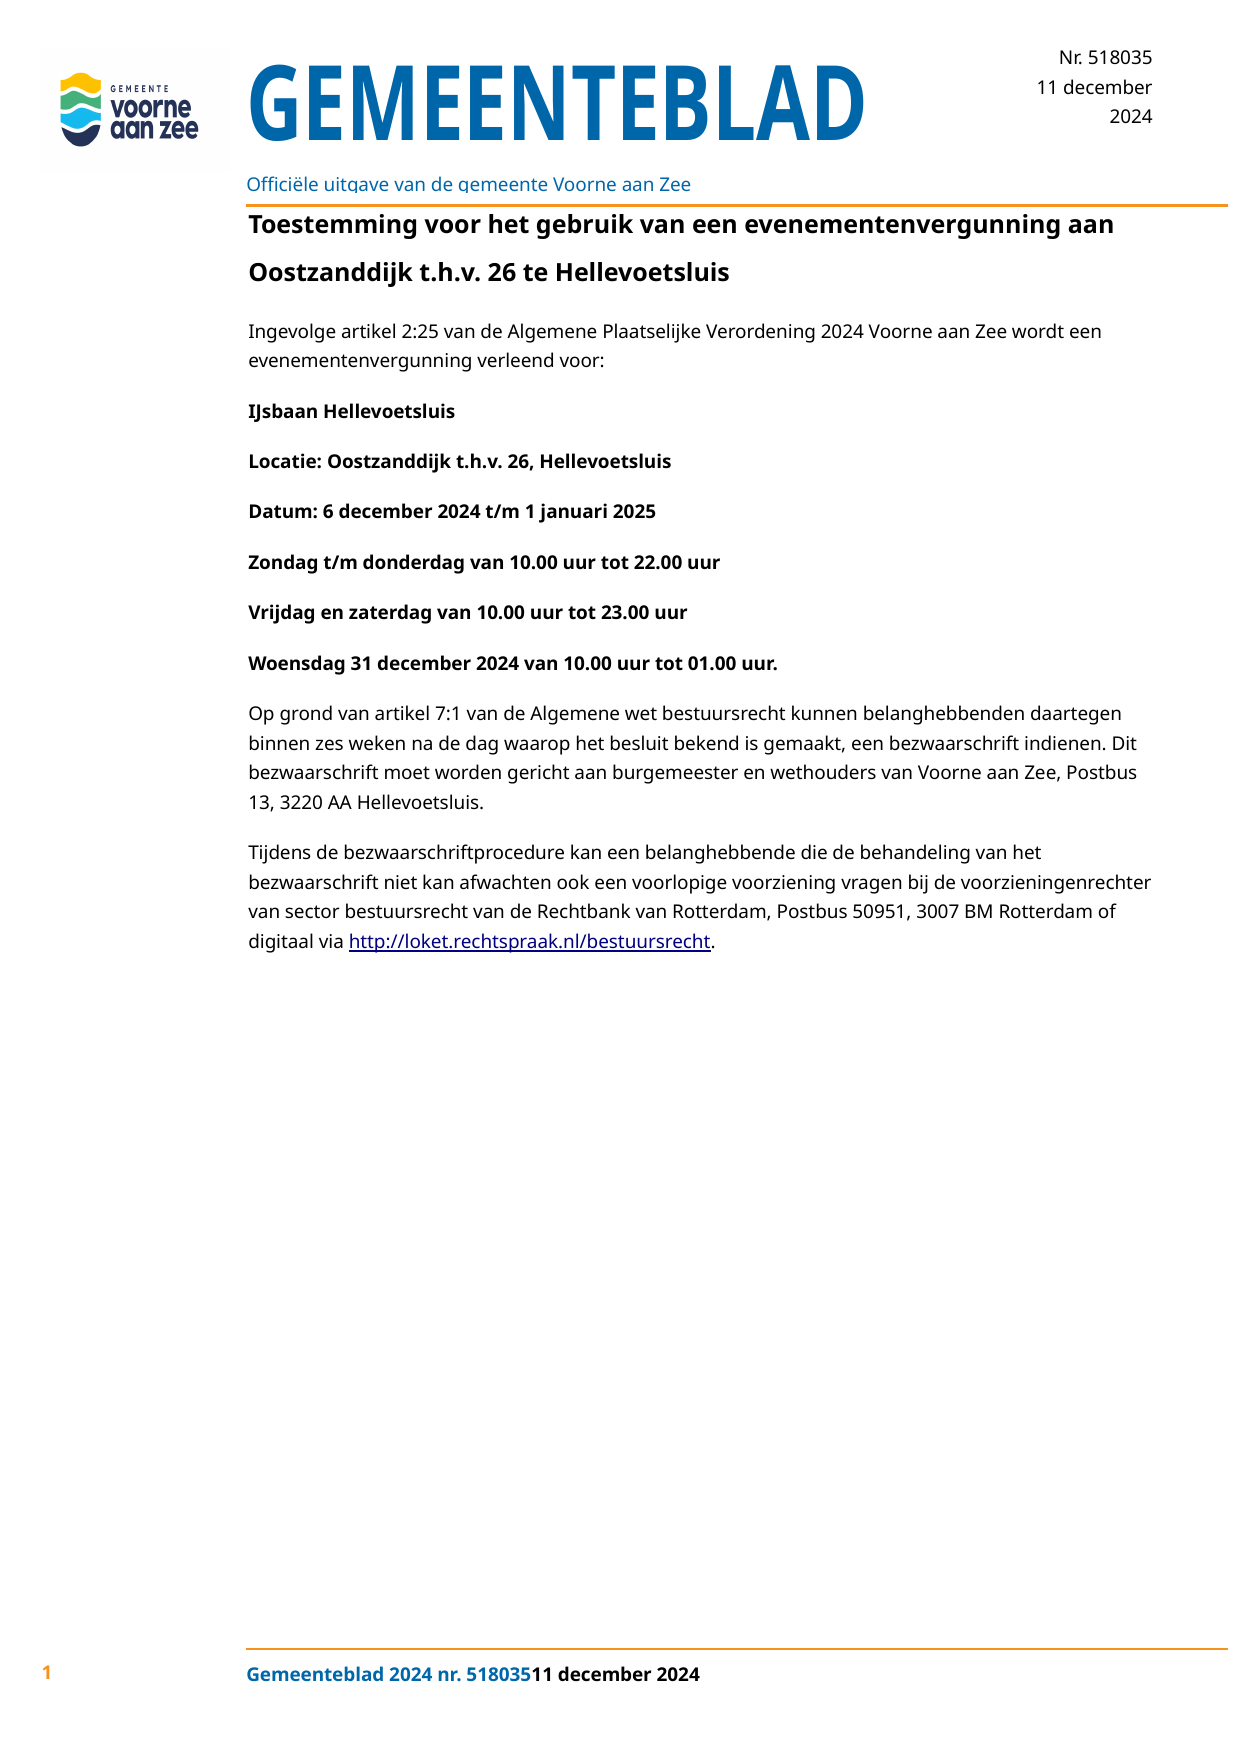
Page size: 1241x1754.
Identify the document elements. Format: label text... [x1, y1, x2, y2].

text Datum: 6 december 2024 t/m 1 januari 2025 [248, 499, 1152, 524]
text Locatie: Oostzanddijk t.h.v. 26, Hellevoetsluis [248, 448, 1152, 474]
text Woensdag 31 december 2024 van 10.00 uur tot 01.00 uur. [248, 650, 1152, 676]
text Zondag t/m donderdag van 10.00 uur tot 22.00 uur [248, 549, 1152, 575]
text Tijdens de bezwaarschriftprocedure kan een belanghebbende die de behandeling van het bezwaarschrift niet kan afwachten ook een voorlopige voorziening vragen bij de voorzieningenrechter van sector bestuursrecht van de Rechtbank van Rotterdam, Postbus 50951, 3007 BM Rotterdam of digitaal via http://loket.rechtspraak.nl/bestuursrecht. [248, 839, 1152, 954]
text Ingevolge artikel 2:25 van de Algemene Plaatselijke Verordening 2024 Voorne aan Zee wordt een evenementenvergunning verleend voor: [248, 318, 1152, 373]
text IJsbaan Hellevoetsluis [248, 398, 1152, 424]
text Vrijdag en zaterdag van 10.00 uur tot 23.00 uur [248, 599, 1152, 625]
picture [41, 47, 231, 172]
text Toestemming voor het gebruik van een evenementenvergunning aan Oostzanddijk t.h.v. 26 te Hellevoetsluis [248, 207, 1152, 288]
text Op grond van artikel 7:1 van de Algemene wet bestuursrecht kunnen belanghebbenden daartegen binnen zes weken na de dag waarop het besluit bekend is gemaakt, een bezwaarschrift indienen. Dit bezwaarschrift moet worden gericht aan burgemeester en wethouders van Voorne aan Zee, Postbus 13, 3220 AA Hellevoetsluis. [248, 700, 1152, 815]
